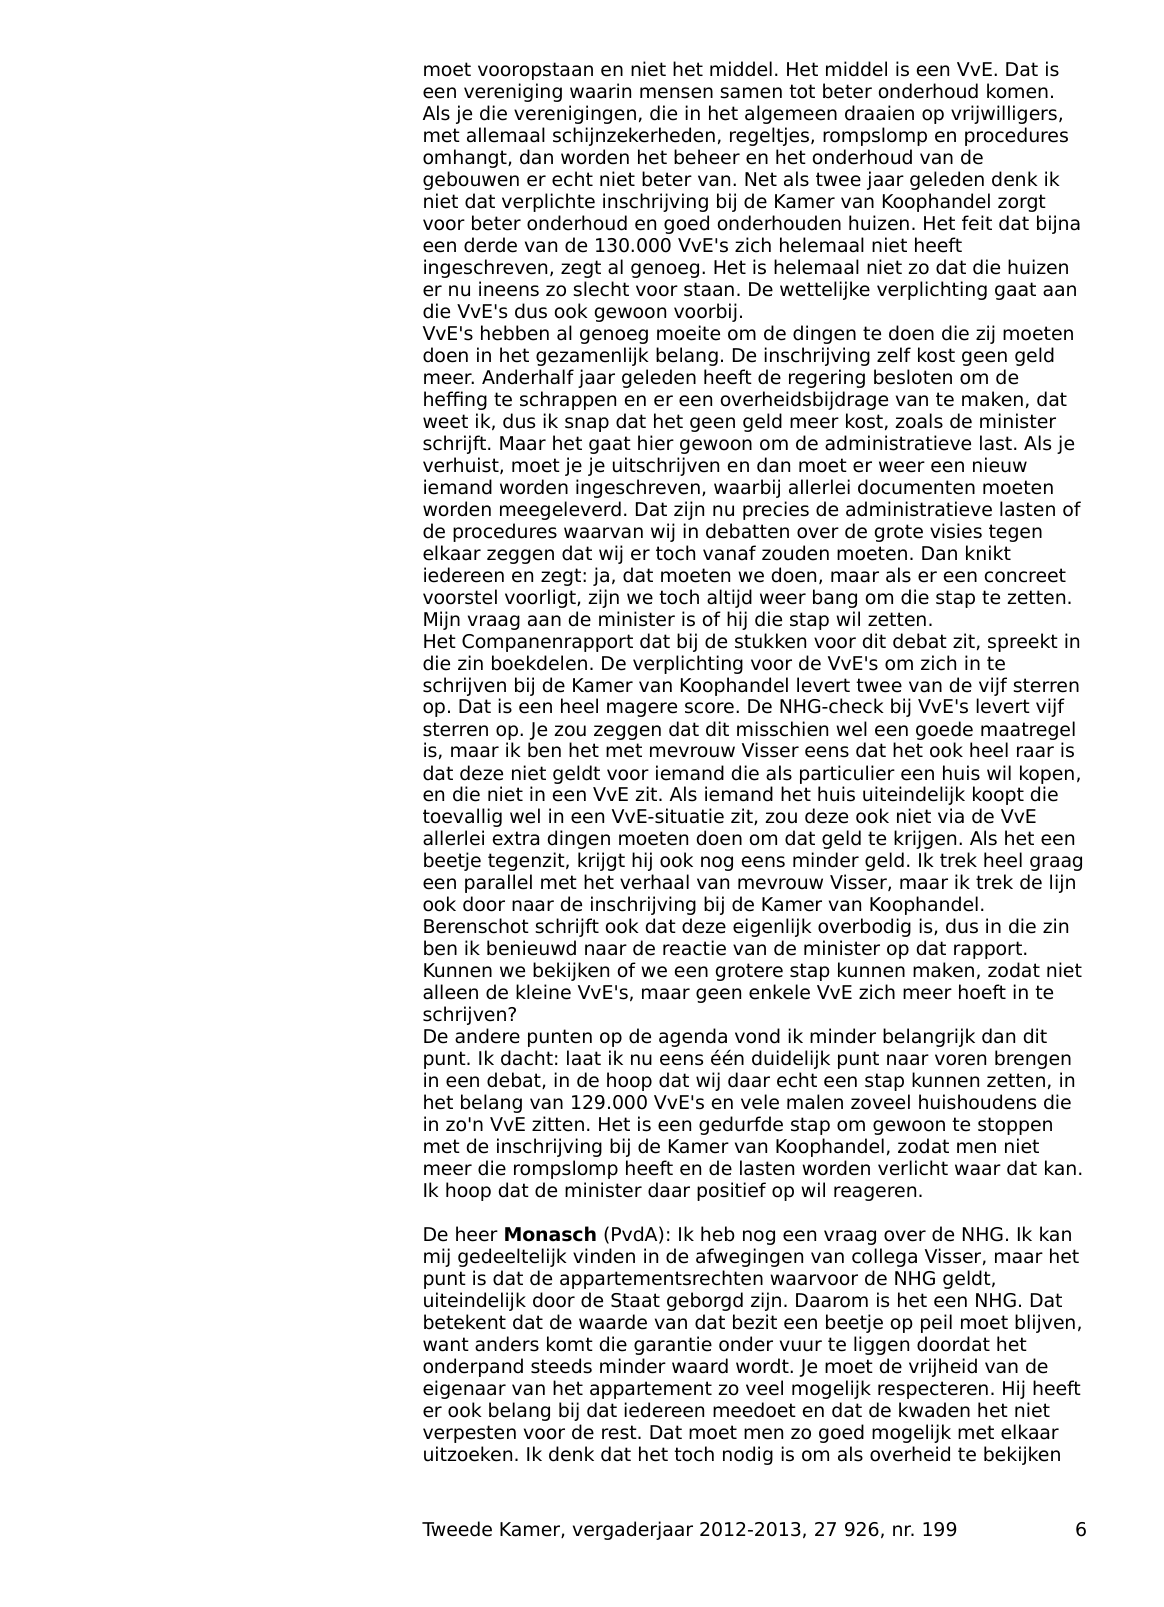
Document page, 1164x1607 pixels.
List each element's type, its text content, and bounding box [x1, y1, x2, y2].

text De andere punten op de agenda vond ik minder belangrijk dan dit punt. Ik dacht: laat ik nu eens één duidelijk punt naar voren brengen in een debat, in de hoop dat wij daar echt een stap kunnen zetten, in het belang van 129.000 VvE's en vele malen zoveel huishoudens die in zo'n VvE zitten. Het is een gedurfde stap om gewoon te stoppen met de inschrijving bij de Kamer van Koophandel, zodat men niet meer die rompslomp heeft en de lasten worden verlicht waar dat kan. Ik hoop dat de minister daar positief op wil reageren. [422, 1026, 1087, 1202]
text VvE's hebben al genoeg moeite om de dingen te doen die zij moeten doen in het gezamenlijk belang. De inschrijving zelf kost geen geld meer. Anderhalf jaar geleden heeft de regering besloten om de heffing te schrappen en er een overheidsbijdrage van te maken, dat weet ik, dus ik snap dat het geen geld meer kost, zoals de minister schrijft. Maar het gaat hier gewoon om de administratieve last. Als je verhuist, moet je je uitschrijven en dan moet er weer een nieuw iemand worden ingeschreven, waarbij allerlei documenten moeten worden meegeleverd. Dat zijn nu precies de administratieve lasten of de procedures waarvan wij in debatten over de grote visies tegen elkaar zeggen dat wij er toch vanaf zouden moeten. Dan knikt iedereen en zegt: ja, dat moeten we doen, maar als er een concreet voorstel voorligt, zijn we toch altijd weer bang om die stap te zetten. Mijn vraag aan de minister is of hij die stap wil zetten. [422, 323, 1087, 631]
text Het Companenrapport dat bij de stukken voor dit debat zit, spreekt in die zin boekdelen. De verplichting voor de VvE's om zich in te schrijven bij de Kamer van Koophandel levert twee van de vijf sterren op. Dat is een heel magere score. De NHG-check bij VvE's levert vijf sterren op. Je zou zeggen dat dit misschien wel een goede maatregel is, maar ik ben het met mevrouw Visser eens dat het ook heel raar is dat deze niet geldt voor iemand die als particulier een huis wil kopen, en die niet in een VvE zit. Als iemand het huis uiteindelijk koopt die toevallig wel in een VvE-situatie zit, zou deze ook niet via de VvE allerlei extra dingen moeten doen om dat geld te krijgen. Als het een beetje tegenzit, krijgt hij ook nog eens minder geld. Ik trek heel graag een parallel met het verhaal van mevrouw Visser, maar ik trek de lijn ook door naar de inschrijving bij de Kamer van Koophandel. Berenschot schrijft ook dat deze eigenlijk overbodig is, dus in die zin ben ik benieuwd naar de reactie van de minister op dat rapport. Kunnen we bekijken of we een grotere stap kunnen maken, zodat niet alleen de kleine VvE's, maar geen enkele VvE zich meer hoeft in te schrijven? [422, 631, 1087, 1026]
text moet vooropstaan en niet het middel. Het middel is een VvE. Dat is een vereniging waarin mensen samen tot beter onderhoud komen. Als je die verenigingen, die in het algemeen draaien op vrijwilligers, met allemaal schijnzekerheden, regeltjes, rompslomp en procedures omhangt, dan worden het beheer en het onderhoud van de gebouwen er echt niet beter van. Net als twee jaar geleden denk ik niet dat verplichte inschrijving bij de Kamer van Koophandel zorgt voor beter onderhoud en goed onderhouden huizen. Het feit dat bijna een derde van de 130.000 VvE's zich helemaal niet heeft ingeschreven, zegt al genoeg. Het is helemaal niet zo dat die huizen er nu ineens zo slecht voor staan. De wettelijke verplichting gaat aan die VvE's dus ook gewoon voorbij. [422, 59, 1087, 323]
text De heer Monasch (PvdA): Ik heb nog een vraag over de NHG. Ik kan mij gedeeltelijk vinden in de afwegingen van collega Visser, maar het punt is dat de appartementsrechten waarvoor de NHG geldt, uiteindelijk door de Staat geborgd zijn. Daarom is het een NHG. Dat betekent dat de waarde van dat bezit een beetje op peil moet blijven, want anders komt die garantie onder vuur te liggen doordat het onderpand steeds minder waard wordt. Je moet de vrijheid van de eigenaar van het appartement zo veel mogelijk respecteren. Hij heeft er ook belang bij dat iedereen meedoet en dat de kwaden het niet verpesten voor de rest. Dat moet men zo goed mogelijk met elkaar uitzoeken. Ik denk dat het toch nodig is om als overheid te bekijken [422, 1224, 1087, 1466]
